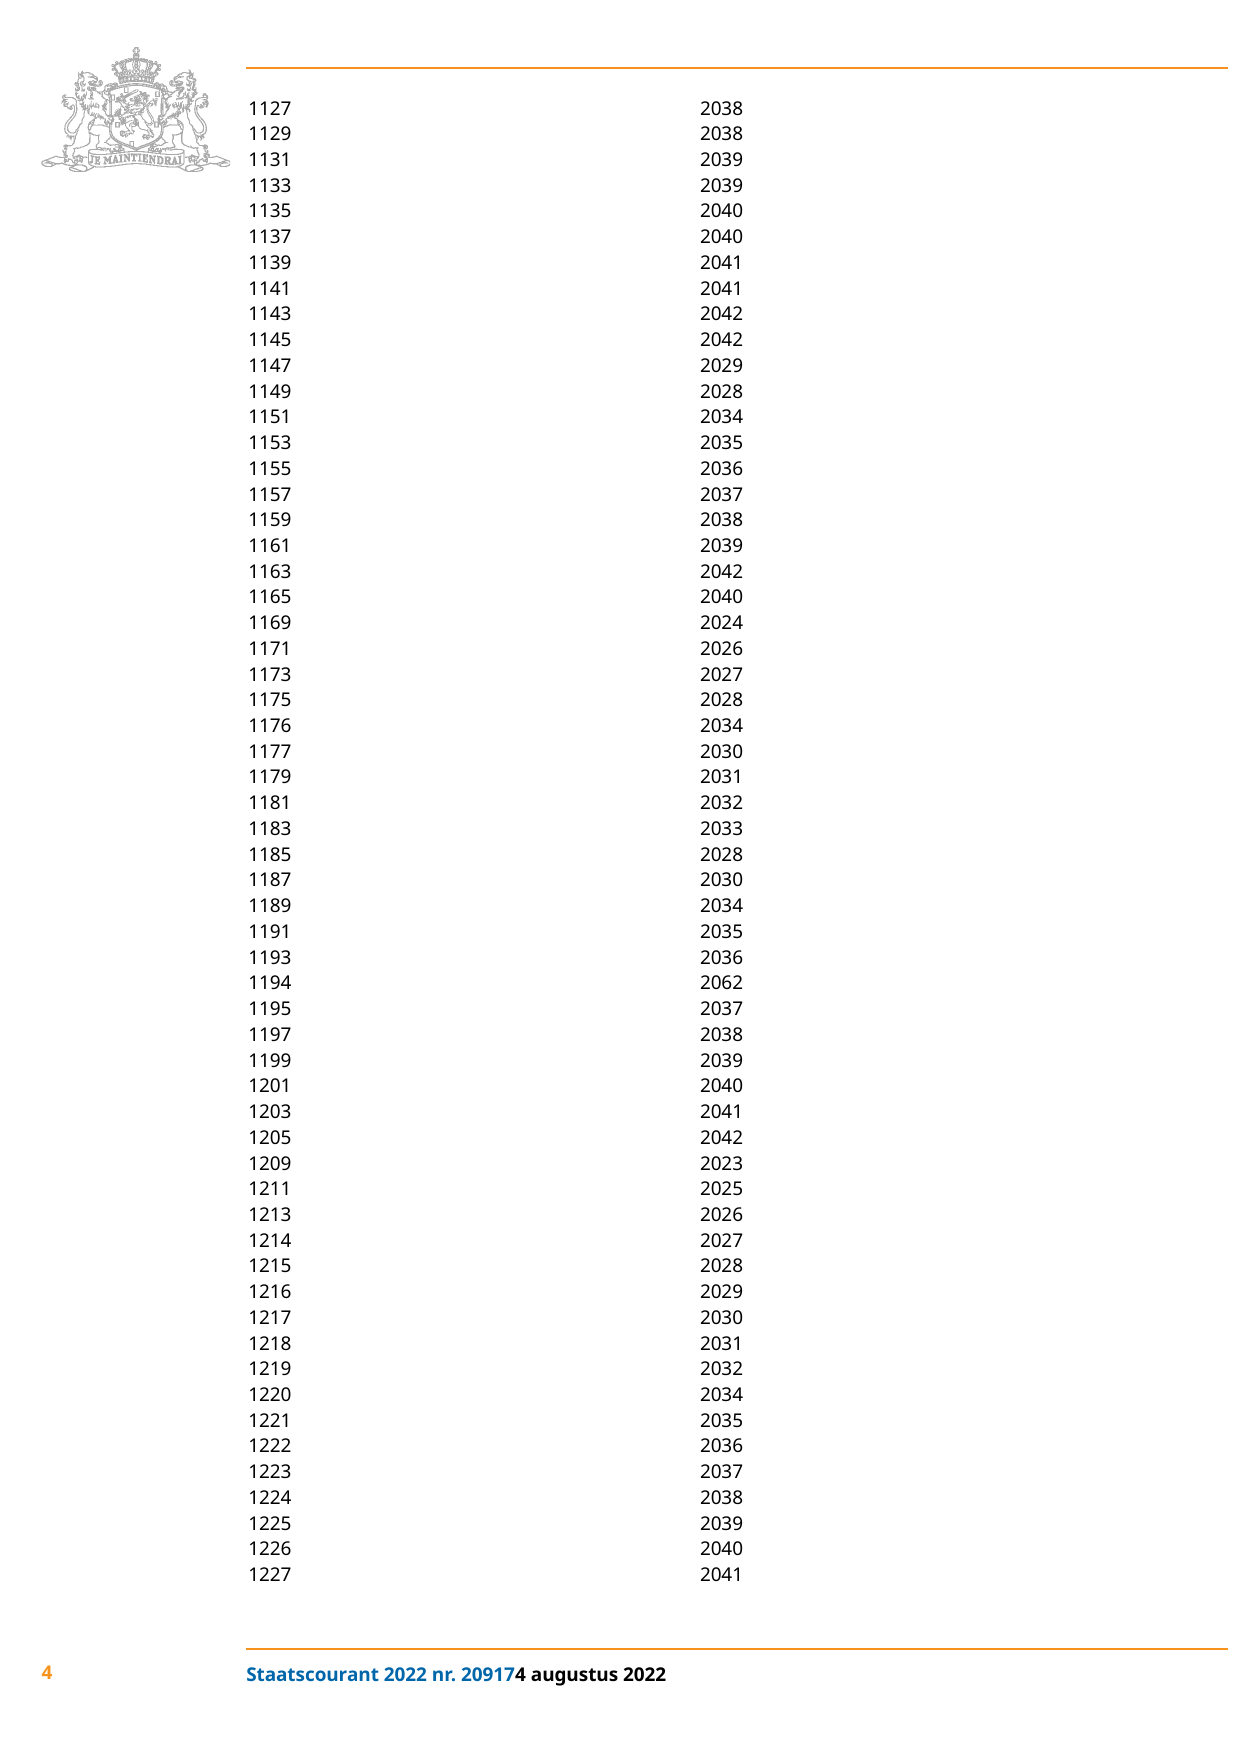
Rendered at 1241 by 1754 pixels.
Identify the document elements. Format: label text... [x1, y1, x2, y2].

table_cell 1187 [248, 867, 700, 892]
table_cell 1127 [248, 95, 700, 121]
table_cell 2038 [700, 1021, 1152, 1047]
table_cell 2040 [700, 1536, 1152, 1561]
table_cell 1181 [248, 790, 700, 815]
table_cell 1194 [248, 970, 700, 995]
table_cell 1221 [248, 1407, 700, 1433]
table_cell 1217 [248, 1304, 700, 1330]
table_cell 1165 [248, 584, 700, 609]
table_cell 2042 [700, 558, 1152, 584]
table_cell 2038 [700, 506, 1152, 532]
table_cell 1203 [248, 1098, 700, 1124]
table_cell 1151 [248, 404, 700, 429]
table_cell 1214 [248, 1227, 700, 1253]
table_cell 2038 [700, 95, 1152, 121]
table_cell 2034 [700, 1381, 1152, 1407]
table_cell 1213 [248, 1201, 700, 1227]
table_cell 1133 [248, 172, 700, 198]
table_cell 2028 [700, 378, 1152, 403]
table_cell 1169 [248, 609, 700, 635]
picture [41, 47, 231, 172]
table_cell 2036 [700, 1433, 1152, 1458]
table_cell 1161 [248, 532, 700, 558]
table_cell 2028 [700, 1253, 1152, 1278]
table_cell 2030 [700, 1304, 1152, 1330]
table_cell 2029 [700, 1278, 1152, 1304]
table_cell 1209 [248, 1150, 700, 1175]
table_cell 2035 [700, 1407, 1152, 1433]
table_cell 2026 [700, 1201, 1152, 1227]
table_cell 1135 [248, 198, 700, 223]
table_cell 2028 [700, 687, 1152, 712]
table_cell 2039 [700, 172, 1152, 198]
table_cell 2036 [700, 944, 1152, 969]
table_cell 2042 [700, 1124, 1152, 1150]
table_cell 1193 [248, 944, 700, 969]
table_cell 1219 [248, 1356, 700, 1381]
table_cell 1225 [248, 1510, 700, 1536]
table_cell 1226 [248, 1536, 700, 1561]
table_cell 2031 [700, 1330, 1152, 1356]
table_cell 1223 [248, 1459, 700, 1484]
table_cell 2039 [700, 1047, 1152, 1072]
table_cell 2041 [700, 1561, 1152, 1587]
table_cell 1189 [248, 893, 700, 918]
table_cell 1195 [248, 995, 700, 1021]
table_cell 2038 [700, 121, 1152, 146]
table_cell 2039 [700, 1510, 1152, 1536]
table_cell 2042 [700, 326, 1152, 352]
table_cell 2040 [700, 1073, 1152, 1098]
table_cell 1141 [248, 275, 700, 301]
table_cell 1227 [248, 1561, 700, 1587]
table_cell 2029 [700, 352, 1152, 378]
table_cell 2040 [700, 584, 1152, 609]
table_cell 1201 [248, 1073, 700, 1098]
table_cell 1179 [248, 764, 700, 789]
table_cell 1173 [248, 661, 700, 687]
table_cell 2035 [700, 918, 1152, 944]
table_cell 1197 [248, 1021, 700, 1047]
table_cell 1177 [248, 738, 700, 764]
table_cell 1159 [248, 506, 700, 532]
table_cell 2034 [700, 712, 1152, 738]
table_cell 2039 [700, 532, 1152, 558]
table_cell 2032 [700, 1356, 1152, 1381]
table_cell 1131 [248, 146, 700, 172]
table_cell 1211 [248, 1175, 700, 1201]
table_cell 1199 [248, 1047, 700, 1072]
table_cell 2034 [700, 404, 1152, 429]
table_cell 2037 [700, 1459, 1152, 1484]
table_cell 1171 [248, 635, 700, 661]
table_cell 2041 [700, 1098, 1152, 1124]
table_cell 1139 [248, 249, 700, 275]
table_cell 2035 [700, 429, 1152, 455]
table_cell 2024 [700, 609, 1152, 635]
table_cell 1205 [248, 1124, 700, 1150]
table_cell 1220 [248, 1381, 700, 1407]
table_cell 2032 [700, 790, 1152, 815]
table_cell 1183 [248, 815, 700, 841]
table_cell 2023 [700, 1150, 1152, 1175]
table_cell 1143 [248, 301, 700, 326]
table_cell 2041 [700, 275, 1152, 301]
table_cell 1224 [248, 1484, 700, 1510]
table_cell 1145 [248, 326, 700, 352]
table_cell 2036 [700, 455, 1152, 481]
table_cell 1149 [248, 378, 700, 403]
table_cell 1129 [248, 121, 700, 146]
table_cell 1215 [248, 1253, 700, 1278]
table_cell 2026 [700, 635, 1152, 661]
table_cell 2030 [700, 738, 1152, 764]
table_cell 2062 [700, 970, 1152, 995]
table_cell 2037 [700, 995, 1152, 1021]
table_cell 1155 [248, 455, 700, 481]
table_cell 2038 [700, 1484, 1152, 1510]
table_cell 1137 [248, 224, 700, 249]
table_cell 2042 [700, 301, 1152, 326]
table_cell 2028 [700, 841, 1152, 867]
table_cell 2041 [700, 249, 1152, 275]
table_cell 2033 [700, 815, 1152, 841]
table_cell 1175 [248, 687, 700, 712]
table_cell 2034 [700, 893, 1152, 918]
table_cell 2040 [700, 224, 1152, 249]
table_cell 1157 [248, 481, 700, 506]
table_cell 1216 [248, 1278, 700, 1304]
table_cell 1185 [248, 841, 700, 867]
table_cell 1153 [248, 429, 700, 455]
table_cell 1222 [248, 1433, 700, 1458]
table_cell 1191 [248, 918, 700, 944]
table_cell 2025 [700, 1175, 1152, 1201]
table_cell 1218 [248, 1330, 700, 1356]
table_cell 2030 [700, 867, 1152, 892]
table_cell 2027 [700, 1227, 1152, 1253]
table_cell 1163 [248, 558, 700, 584]
table_cell 2037 [700, 481, 1152, 506]
table_cell 1176 [248, 712, 700, 738]
table_cell 2031 [700, 764, 1152, 789]
table_cell 2040 [700, 198, 1152, 223]
table_cell 2039 [700, 146, 1152, 172]
table_cell 2027 [700, 661, 1152, 687]
table_cell 1147 [248, 352, 700, 378]
